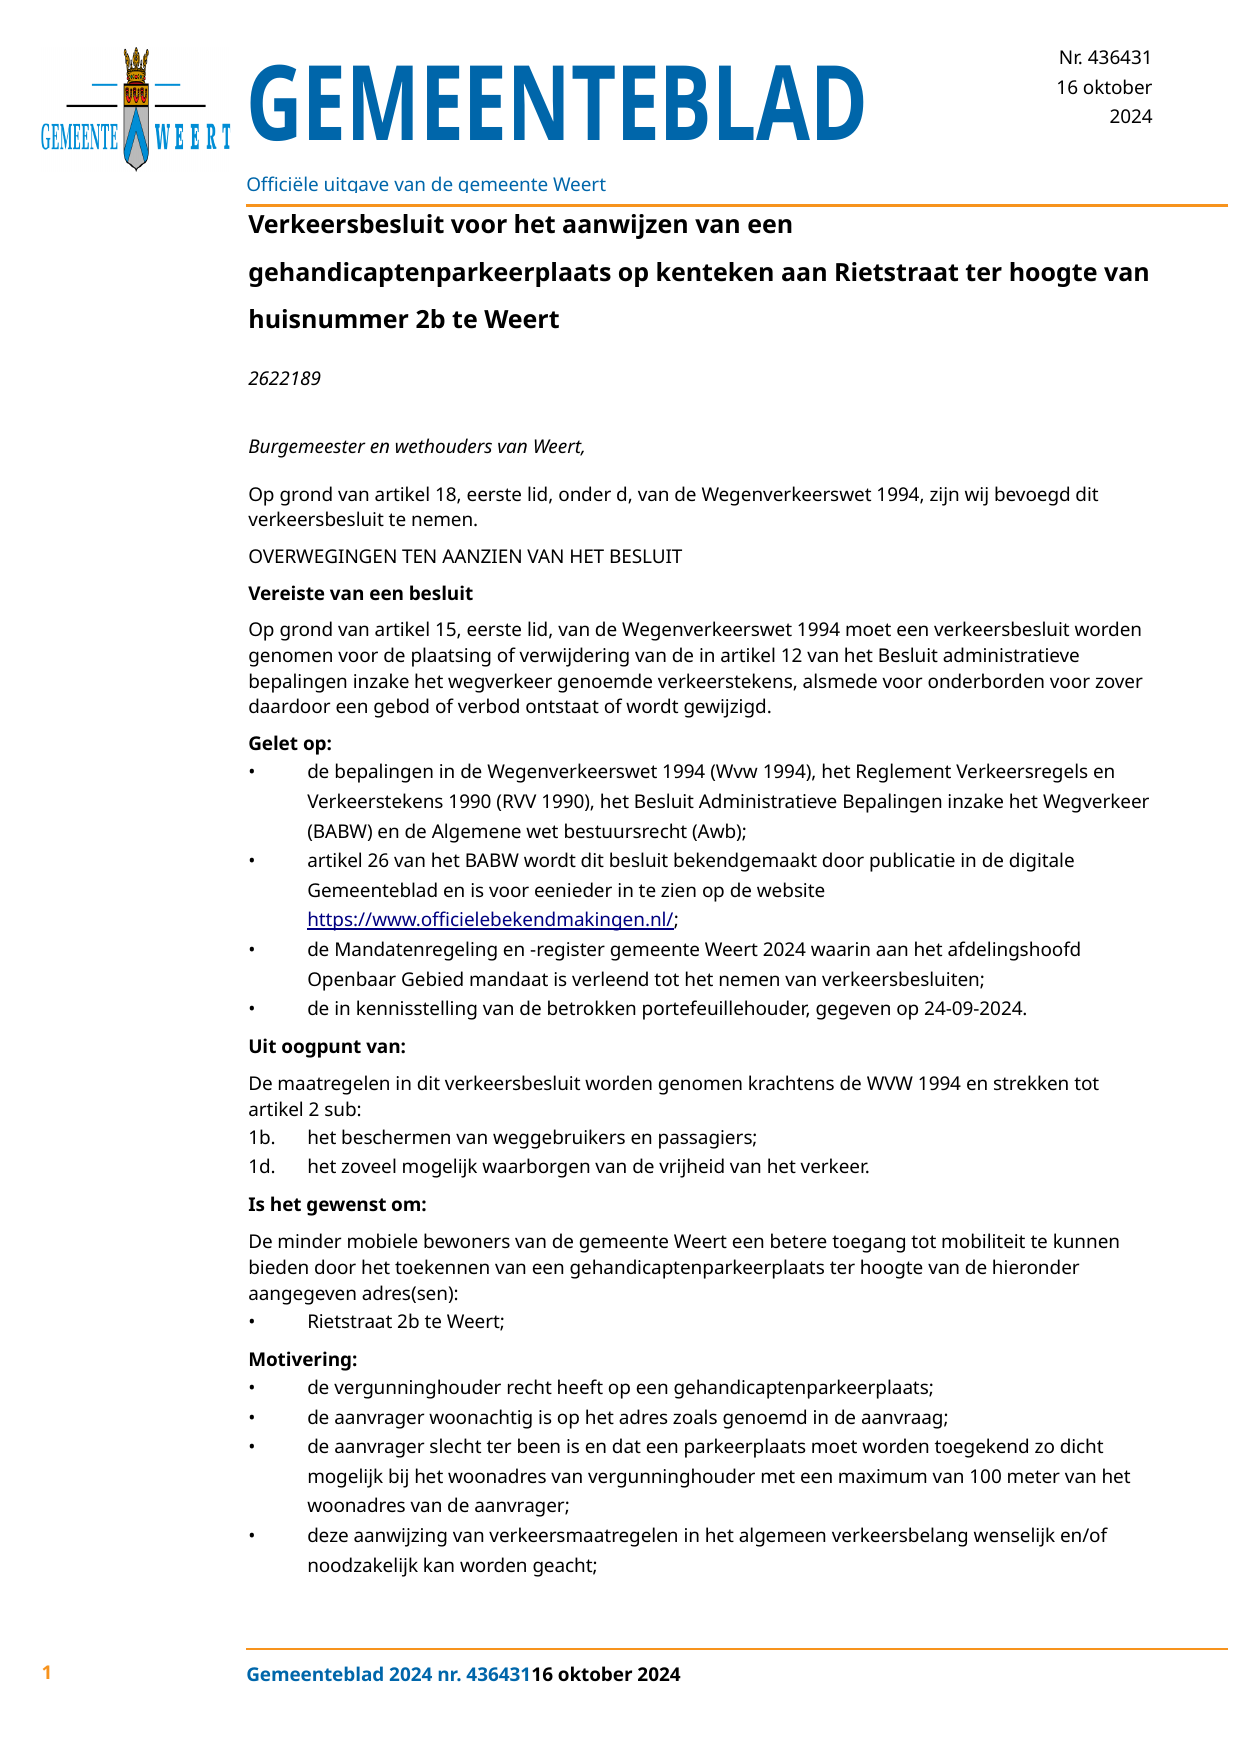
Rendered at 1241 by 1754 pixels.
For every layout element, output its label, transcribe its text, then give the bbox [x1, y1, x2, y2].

text Burgemeester en wethouders van Weert, [248, 433, 1152, 459]
text 2622189 [248, 366, 1152, 391]
list het zoveel mogelijk waarborgen van de vrijheid van het verkeer. [248, 1154, 1152, 1179]
text Motivering: [248, 1346, 1152, 1372]
text Verkeersbesluit voor het aanwijzen van een gehandicaptenparkeerplaats op kenteken aan Rietstraat ter hoogte van huisnummer 2b te Weert [248, 207, 1152, 336]
list de Mandatenregeling en -register gemeente Weert 2024 waarin aan het afdelingshoofd Openbaar Gebied mandaat is verleend tot het nemen van verkeersbesluiten; [248, 936, 1152, 992]
text Is het gewenst om: [248, 1192, 1152, 1217]
list deze aanwijzing van verkeersmaatregelen in het algemeen verkeersbelang wenselijk en/of noodzakelijk kan worden geacht; [248, 1522, 1152, 1577]
text Gelet op: [248, 730, 1152, 756]
list de bepalingen in de Wegenverkeerswet 1994 (Wvw 1994), het Reglement Verkeersregels en Verkeerstekens 1990 (RVV 1990), het Besluit Administratieve Bepalingen inzake het Wegverkeer (BABW) en de Algemene wet bestuursrecht (Awb); [248, 759, 1152, 844]
list de aanvrager slecht ter been is en dat een parkeerplaats moet worden toegekend zo dicht mogelijk bij het woonadres van vergunninghouder met een maximum van 100 meter van het woonadres van de aanvrager; [248, 1433, 1152, 1518]
text Uit oogpunt van: [248, 1033, 1152, 1059]
text De maatregelen in dit verkeersbesluit worden genomen krachtens de WVW 1994 en strekken tot artikel 2 sub: [248, 1070, 1152, 1121]
list Rietstraat 2b te Weert; [248, 1308, 1152, 1334]
text Op grond van artikel 18, eerste lid, onder d, van de Wegenverkeerswet 1994, zijn wij bevoegd dit verkeersbesluit te nemen. [248, 481, 1152, 532]
list artikel 26 van het BABW wordt dit besluit bekendgemaakt door publicatie in de digitale Gemeenteblad en is voor eenieder in te zien op de website https://www.officielebekendmakingen.nl/; [248, 847, 1152, 932]
picture [41, 47, 231, 172]
text De minder mobiele bewoners van de gemeente Weert een betere toegang tot mobiliteit te kunnen bieden door het toekennen van een gehandicaptenparkeerplaats ter hoogte van de hieronder aangegeven adres(sen): [248, 1228, 1152, 1305]
text OVERWEGINGEN TEN AANZIEN VAN HET BESLUIT [248, 543, 1152, 569]
list het beschermen van weggebruikers en passagiers; [248, 1124, 1152, 1150]
list de aanvrager woonachtig is op het adres zoals genoemd in de aanvraag; [248, 1404, 1152, 1429]
text Op grond van artikel 15, eerste lid, van de Wegenverkeerswet 1994 moet een verkeersbesluit worden genomen voor de plaatsing of verwijdering van de in artikel 12 van het Besluit administratieve bepalingen inzake het wegverkeer genoemde verkeerstekens, alsmede voor onderborden voor zover daardoor een gebod of verbod ontstaat of wordt gewijzigd. [248, 617, 1152, 719]
list de vergunninghouder recht heeft op een gehandicaptenparkeerplaats; [248, 1374, 1152, 1400]
text Vereiste van een besluit [248, 580, 1152, 606]
list de in kennisstelling van de betrokken portefeuillehouder, gegeven op 24-09-2024. [248, 995, 1152, 1021]
